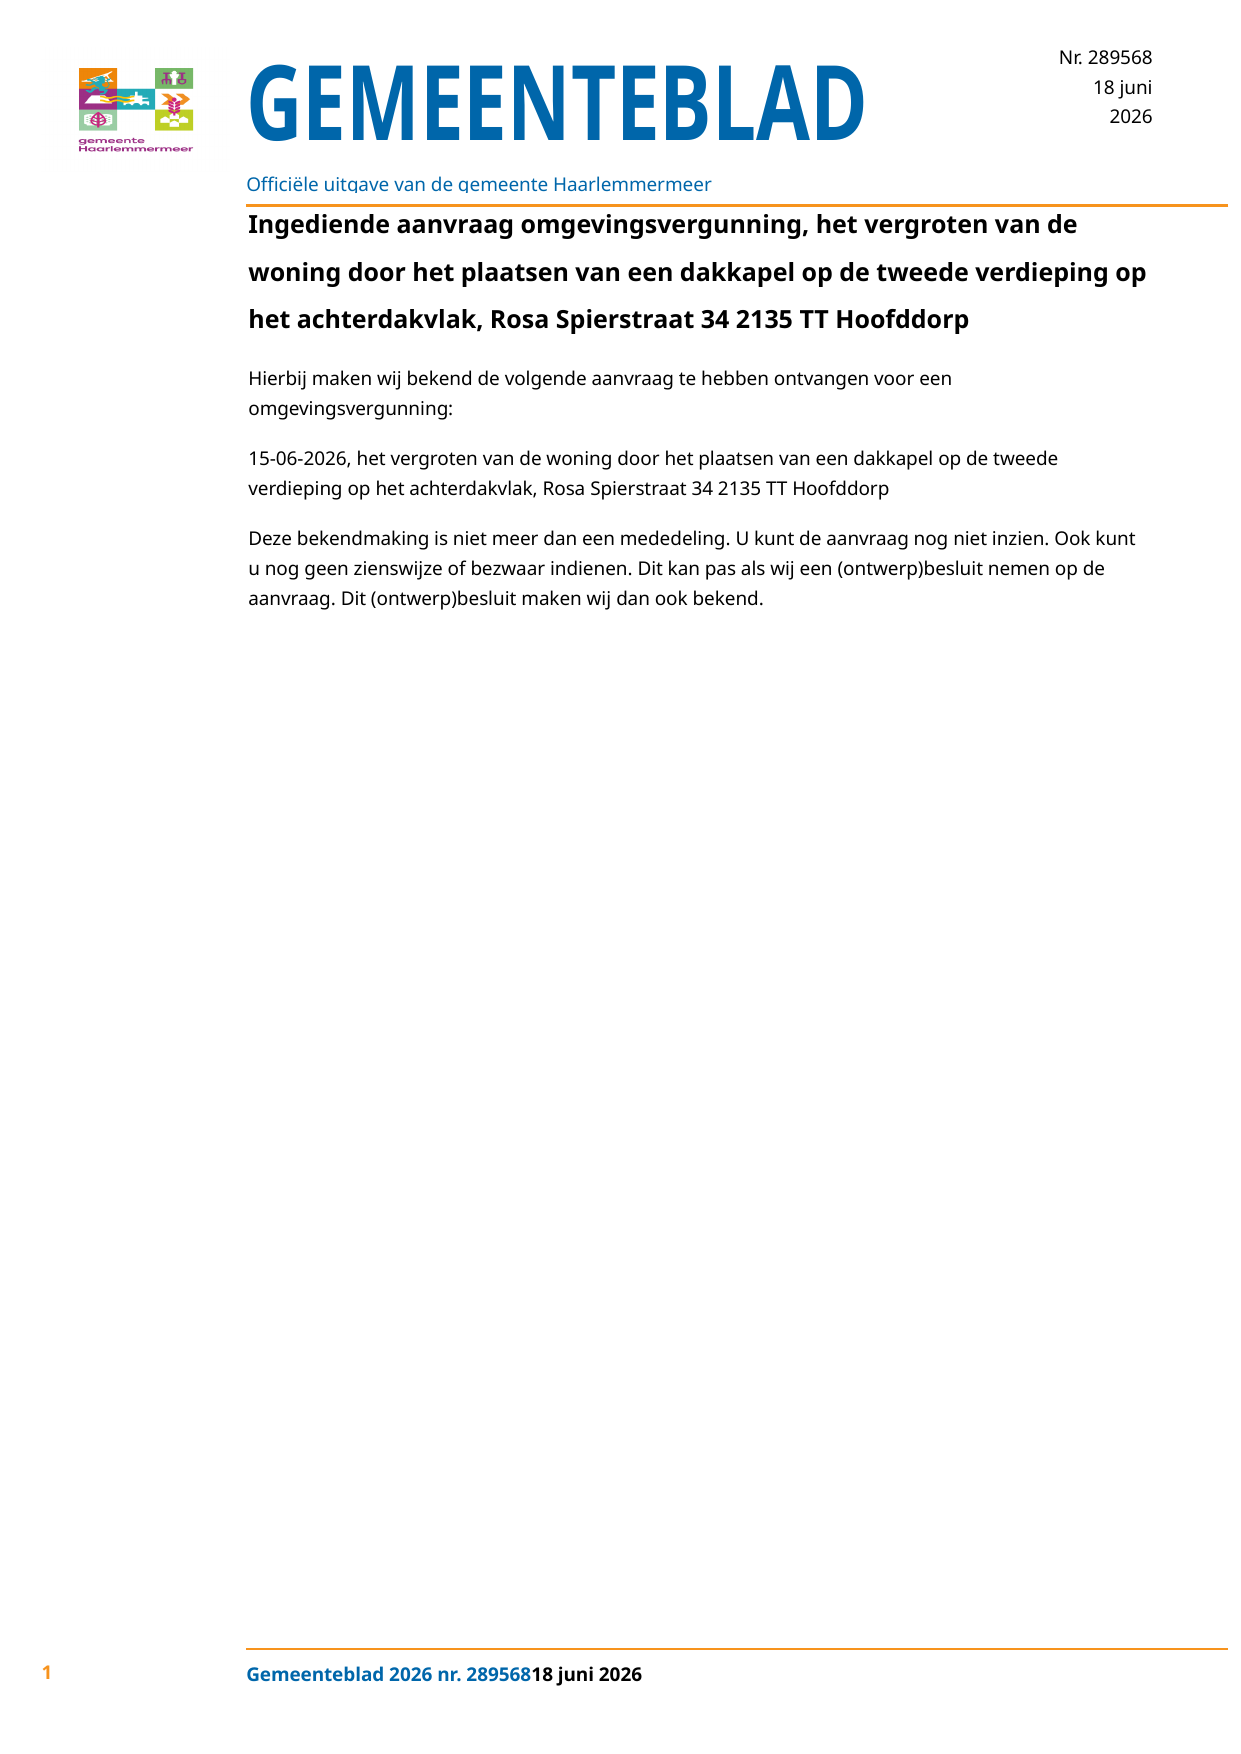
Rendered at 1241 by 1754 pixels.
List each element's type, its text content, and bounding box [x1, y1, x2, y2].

text Deze bekendmaking is niet meer dan een mededeling. U kunt de aanvraag nog niet inzien. Ook kunt u nog geen zienswijze of bezwaar indienen. Dit kan pas als wij een (ontwerp)besluit nemen op de aanvraag. Dit (ontwerp)besluit maken wij dan ook bekend. [248, 526, 1152, 610]
text Hierbij maken wij bekend de volgende aanvraag te hebben ontvangen voor een omgevingsvergunning: [248, 366, 1152, 421]
text Ingediende aanvraag omgevingsvergunning, het vergroten van de woning door het plaatsen van een dakkapel op de tweede verdieping op het achterdakvlak, Rosa Spierstraat 34 2135 TT Hoofddorp [248, 207, 1152, 336]
picture [41, 47, 231, 172]
text 15-06-2026, het vergroten van de woning door het plaatsen van een dakkapel op de tweede verdieping op het achterdakvlak, Rosa Spierstraat 34 2135 TT Hoofddorp [248, 446, 1152, 501]
